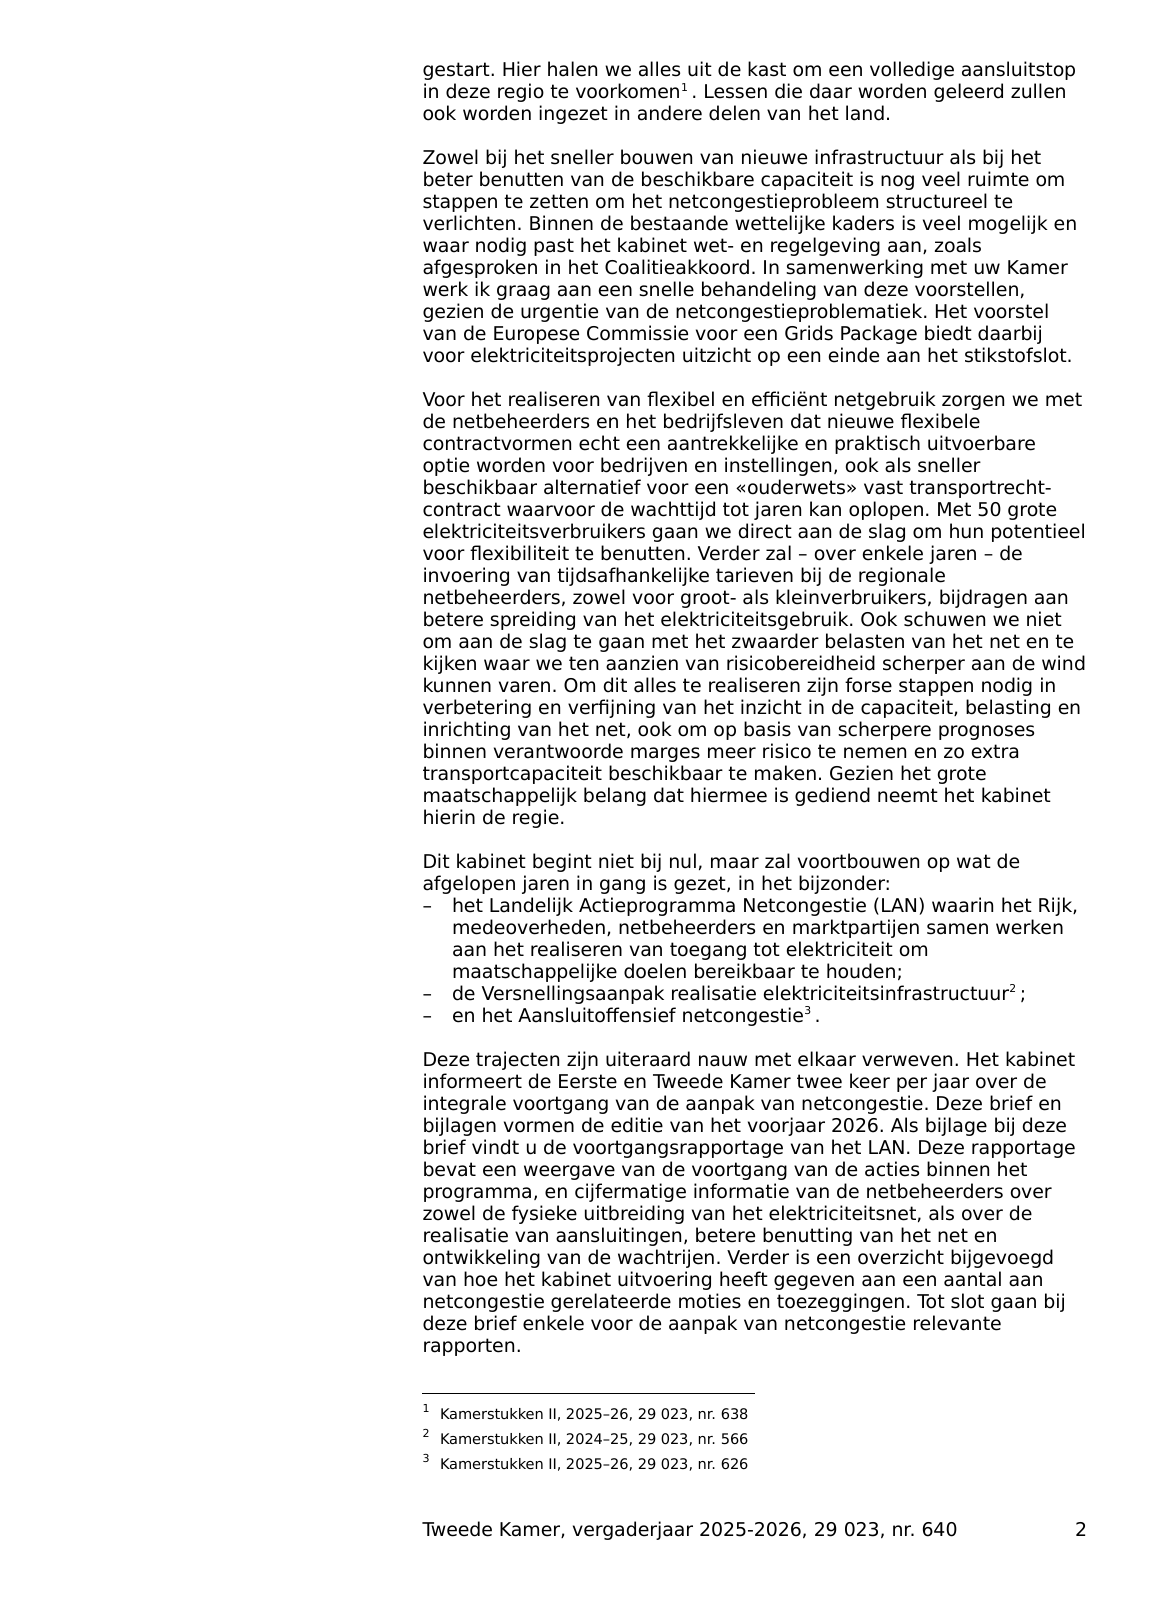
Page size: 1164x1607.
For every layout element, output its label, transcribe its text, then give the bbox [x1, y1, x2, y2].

text – het Landelijk Actieprogramma Netcongestie (LAN) waarin het Rijk, medeoverheden, netbeheerders en marktpartijen samen werken aan het realiseren van toegang tot elektriciteit om maatschappelijke doelen bereikbaar te houden; [422, 895, 1087, 983]
text Kamerstukken II, 2025–26, 29 023, nr. 626 [422, 1452, 1087, 1474]
text Dit kabinet begint niet bij nul, maar zal voortbouwen op wat de afgelopen jaren in gang is gezet, in het bijzonder: [422, 851, 1087, 895]
text – en het Aansluitoffensief netcongestie. [422, 1005, 1087, 1027]
text Voor het realiseren van flexibel en efficiënt netgebruik zorgen we met de netbeheerders en het bedrijfsleven dat nieuwe flexibele contractvormen echt een aantrekkelijke en praktisch uitvoerbare optie worden voor bedrijven en instellingen, ook als sneller beschikbaar alternatief voor een «ouderwets» vast transportrecht-contract waarvoor de wachttijd tot jaren kan oplopen. Met 50 grote elektriciteitsverbruikers gaan we direct aan de slag om hun potentieel voor flexibiliteit te benutten. Verder zal – over enkele jaren – de invoering van tijdsafhankelijke tarieven bij de regionale netbeheerders, zowel voor groot- als kleinverbruikers, bijdragen aan betere spreiding van het elektriciteitsgebruik. Ook schuwen we niet om aan de slag te gaan met het zwaarder belasten van het net en te kijken waar we ten aanzien van risicobereidheid scherper aan de wind kunnen varen. Om dit alles te realiseren zijn forse stappen nodig in verbetering en verfijning van het inzicht in de capaciteit, belasting en inrichting van het net, ook om op basis van scherpere prognoses binnen verantwoorde marges meer risico te nemen en zo extra transportcapaciteit beschikbaar te maken. Gezien het grote maatschappelijk belang dat hiermee is gediend neemt het kabinet hierin de regie. [422, 389, 1087, 829]
text Deze trajecten zijn uiteraard nauw met elkaar verweven. Het kabinet informeert de Eerste en Tweede Kamer twee keer per jaar over de integrale voortgang van de aanpak van netcongestie. Deze brief en bijlagen vormen de editie van het voorjaar 2026. Als bijlage bij deze brief vindt u de voortgangsrapportage van het LAN. Deze rapportage bevat een weergave van de voortgang van de acties binnen het programma, en cijfermatige informatie van de netbeheerders over zowel de fysieke uitbreiding van het elektriciteitsnet, als over de realisatie van aansluitingen, betere benutting van het net en ontwikkeling van de wachtrijen. Verder is een overzicht bijgevoegd van hoe het kabinet uitvoering heeft gegeven aan een aantal aan netcongestie gerelateerde moties en toezeggingen. Tot slot gaan bij deze brief enkele voor de aanpak van netcongestie relevante rapporten. [422, 1049, 1087, 1357]
text Kamerstukken II, 2025–26, 29 023, nr. 638 [422, 1402, 1087, 1424]
text Zowel bij het sneller bouwen van nieuwe infrastructuur als bij het beter benutten van de beschikbare capaciteit is nog veel ruimte om stappen te zetten om het netcongestieprobleem structureel te verlichten. Binnen de bestaande wettelijke kaders is veel mogelijk en waar nodig past het kabinet wet- en regelgeving aan, zoals afgesproken in het Coalitieakkoord. In samenwerking met uw Kamer werk ik graag aan een snelle behandeling van deze voorstellen, gezien de urgentie van de netcongestieproblematiek. Het voorstel van de Europese Commissie voor een Grids Package biedt daarbij voor elektriciteitsprojecten uitzicht op een einde aan het stikstofslot. [422, 147, 1087, 367]
text gestart. Hier halen we alles uit de kast om een volledige aansluitstop in deze regio te voorkomen. Lessen die daar worden geleerd zullen ook worden ingezet in andere delen van het land. [422, 59, 1087, 125]
text – de Versnellingsaanpak realisatie elektriciteitsinfrastructuur; [422, 983, 1087, 1005]
text Kamerstukken II, 2024–25, 29 023, nr. 566 [422, 1427, 1087, 1449]
